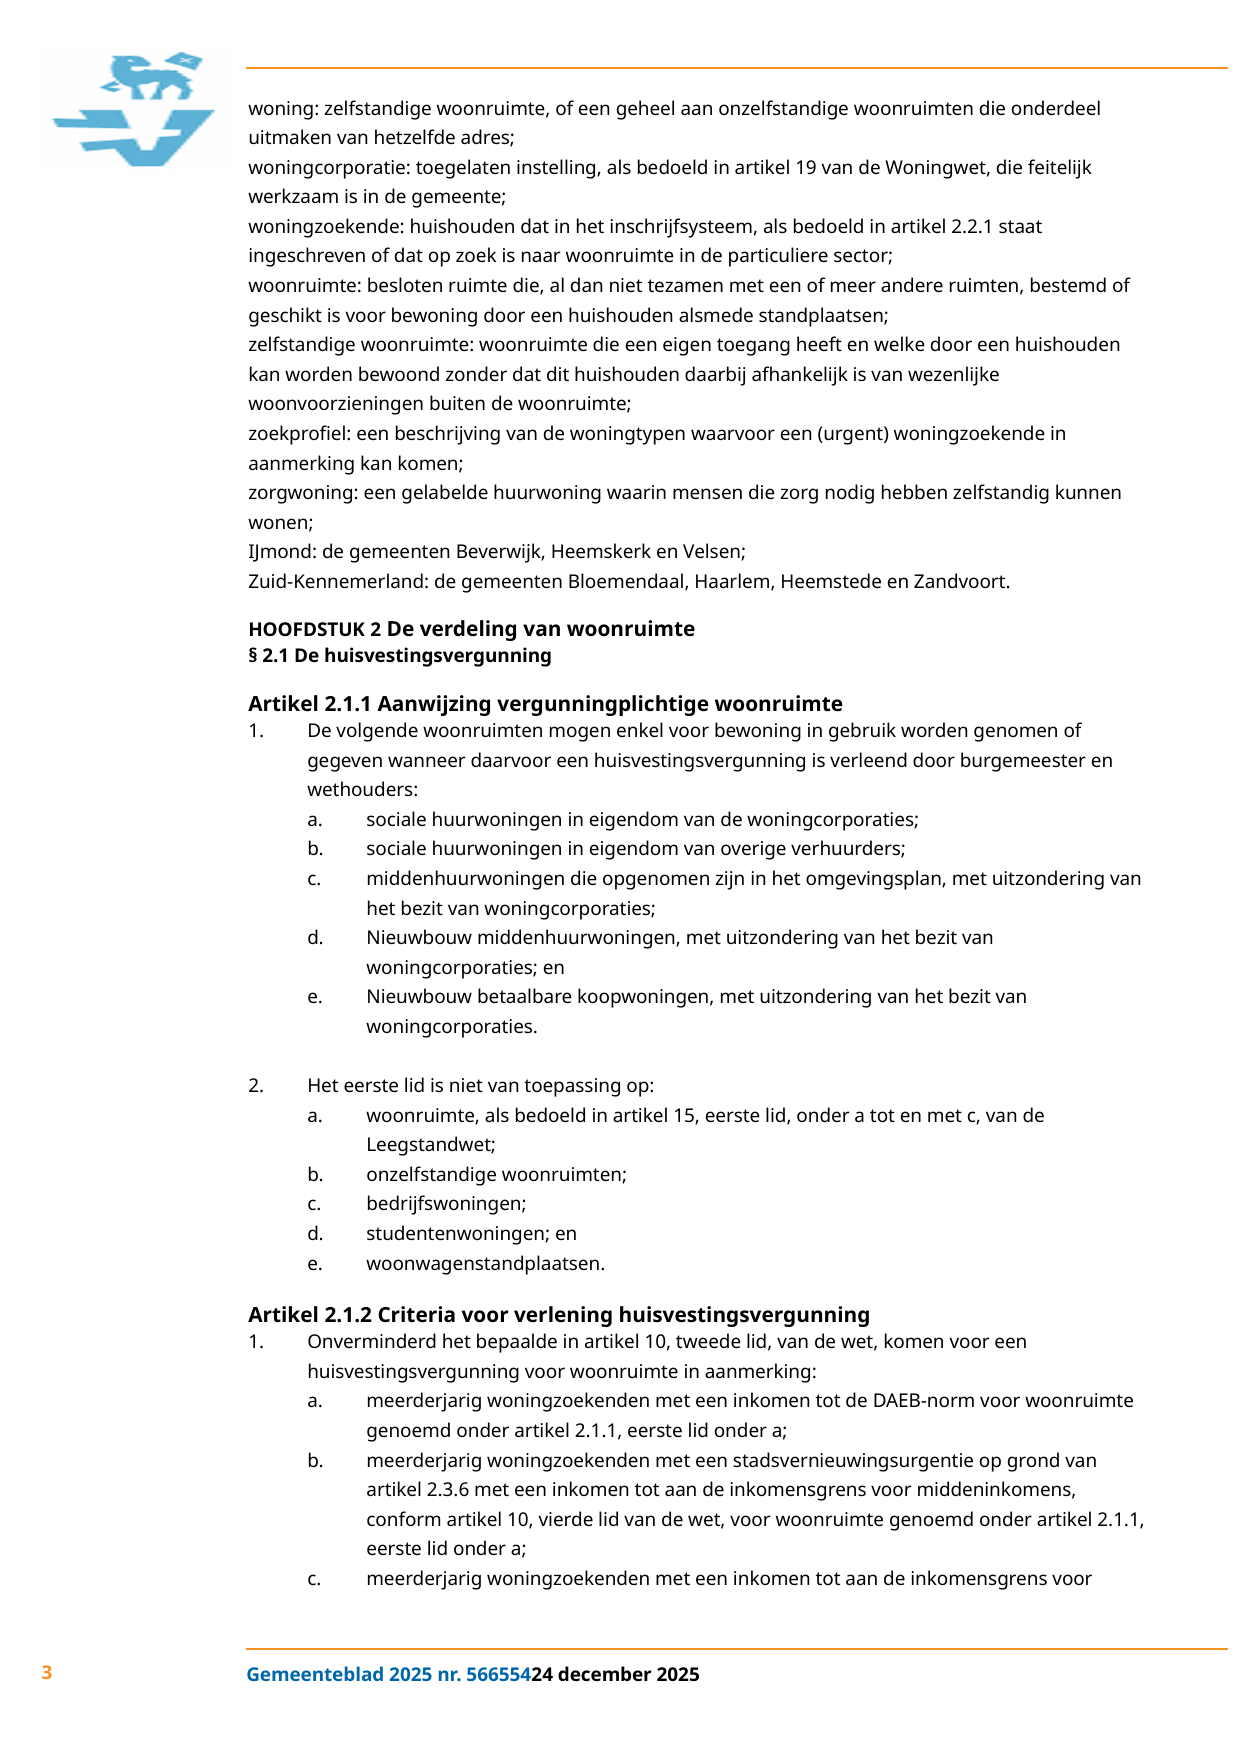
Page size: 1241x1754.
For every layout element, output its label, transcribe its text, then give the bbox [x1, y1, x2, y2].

text woning: zelfstandige woonruimte, of een geheel aan onzelfstandige woonruimten die onderdeel uitmaken van hetzelfde adres; [248, 95, 1152, 150]
text woonruimte: besloten ruimte die, al dan niet tezamen met een of meer andere ruimten, bestemd of geschikt is voor bewoning door een huishouden alsmede standplaatsen; [248, 272, 1152, 328]
list Nieuwbouw middenhuurwoningen, met uitzondering van het bezit van woningcorporaties; en [307, 924, 1152, 979]
text zoekprofiel: een beschrijving van de woningtypen waarvoor een (urgent) woningzoekende in aanmerking kan komen; [248, 420, 1152, 476]
list meerderjarig woningzoekenden met een stadsvernieuwingsurgentie op grond van artikel 2.3.6 met een inkomen tot aan de inkomensgrens voor middeninkomens, conform artikel 10, vierde lid van de wet, voor woonruimte genoemd onder artikel 2.1.1, eerste lid onder a; [307, 1447, 1152, 1561]
text woningcorporatie: toegelaten instelling, als bedoeld in artikel 19 van de Woningwet, die feitelijk werkzaam is in de gemeente; [248, 154, 1152, 209]
list sociale huurwoningen in eigendom van overige verhuurders; [307, 836, 1152, 861]
list woonwagenstandplaatsen. [307, 1250, 1152, 1275]
list meerderjarig woningzoekenden met een inkomen tot aan de inkomensgrens voor [307, 1565, 1152, 1591]
text zelfstandige woonruimte: woonruimte die een eigen toegang heeft en welke door een huishouden kan worden bewoond zonder dat dit huishouden daarbij afhankelijk is van wezenlijke woonvoorzieningen buiten de woonruimte; [248, 331, 1152, 416]
list meerderjarig woningzoekenden met een inkomen tot de DAEB-norm voor woonruimte genoemd onder artikel 2.1.1, eerste lid onder a; [307, 1388, 1152, 1443]
list middenhuurwoningen die opgenomen zijn in het omgevingsplan, met uitzondering van het bezit van woningcorporaties; [307, 865, 1152, 920]
text Artikel 2.1.1 Aanwijzing vergunningplichtige woonruimte [248, 689, 1152, 717]
list De volgende woonruimten mogen enkel voor bewoning in gebruik worden genomen of gegeven wanneer daarvoor een huisvestingsvergunning is verleend door burgemeester en wethouders: [248, 717, 1152, 802]
text woningzoekende: huishouden dat in het inschrijfsysteem, als bedoeld in artikel 2.2.1 staat ingeschreven of dat op zoek is naar woonruimte in de particuliere sector; [248, 213, 1152, 268]
list Onverminderd het bepaalde in artikel 10, tweede lid, van de wet, komen voor een huisvestingsvergunning voor woonruimte in aanmerking: [248, 1328, 1152, 1384]
list Nieuwbouw betaalbare koopwoningen, met uitzondering van het bezit van woningcorporaties. [307, 983, 1152, 1039]
list sociale huurwoningen in eigendom van de woningcorporaties; [307, 806, 1152, 832]
list woonruimte, als bedoeld in artikel 15, eerste lid, onder a tot en met c, van de Leegstandwet; [307, 1102, 1152, 1157]
list bedrijfswoningen; [307, 1191, 1152, 1216]
picture [41, 47, 231, 172]
text zorgwoning: een gelabelde huurwoning waarin mensen die zorg nodig hebben zelfstandig kunnen wonen; [248, 479, 1152, 535]
text Zuid-Kennemerland: de gemeenten Bloemendaal, Haarlem, Heemstede en Zandvoort. [248, 568, 1152, 594]
list studentenwoningen; en [307, 1220, 1152, 1246]
text HOOFDSTUK 2 De verdeling van woonruimte [248, 614, 1152, 642]
text § 2.1 De huisvestingsvergunning [248, 642, 1152, 668]
list Het eerste lid is niet van toepassing op: [248, 1072, 1152, 1098]
list onzelfstandige woonruimten; [307, 1161, 1152, 1187]
text IJmond: de gemeenten Beverwijk, Heemskerk en Velsen; [248, 538, 1152, 564]
text Artikel 2.1.2 Criteria voor verlening huisvestingsvergunning [248, 1300, 1152, 1328]
